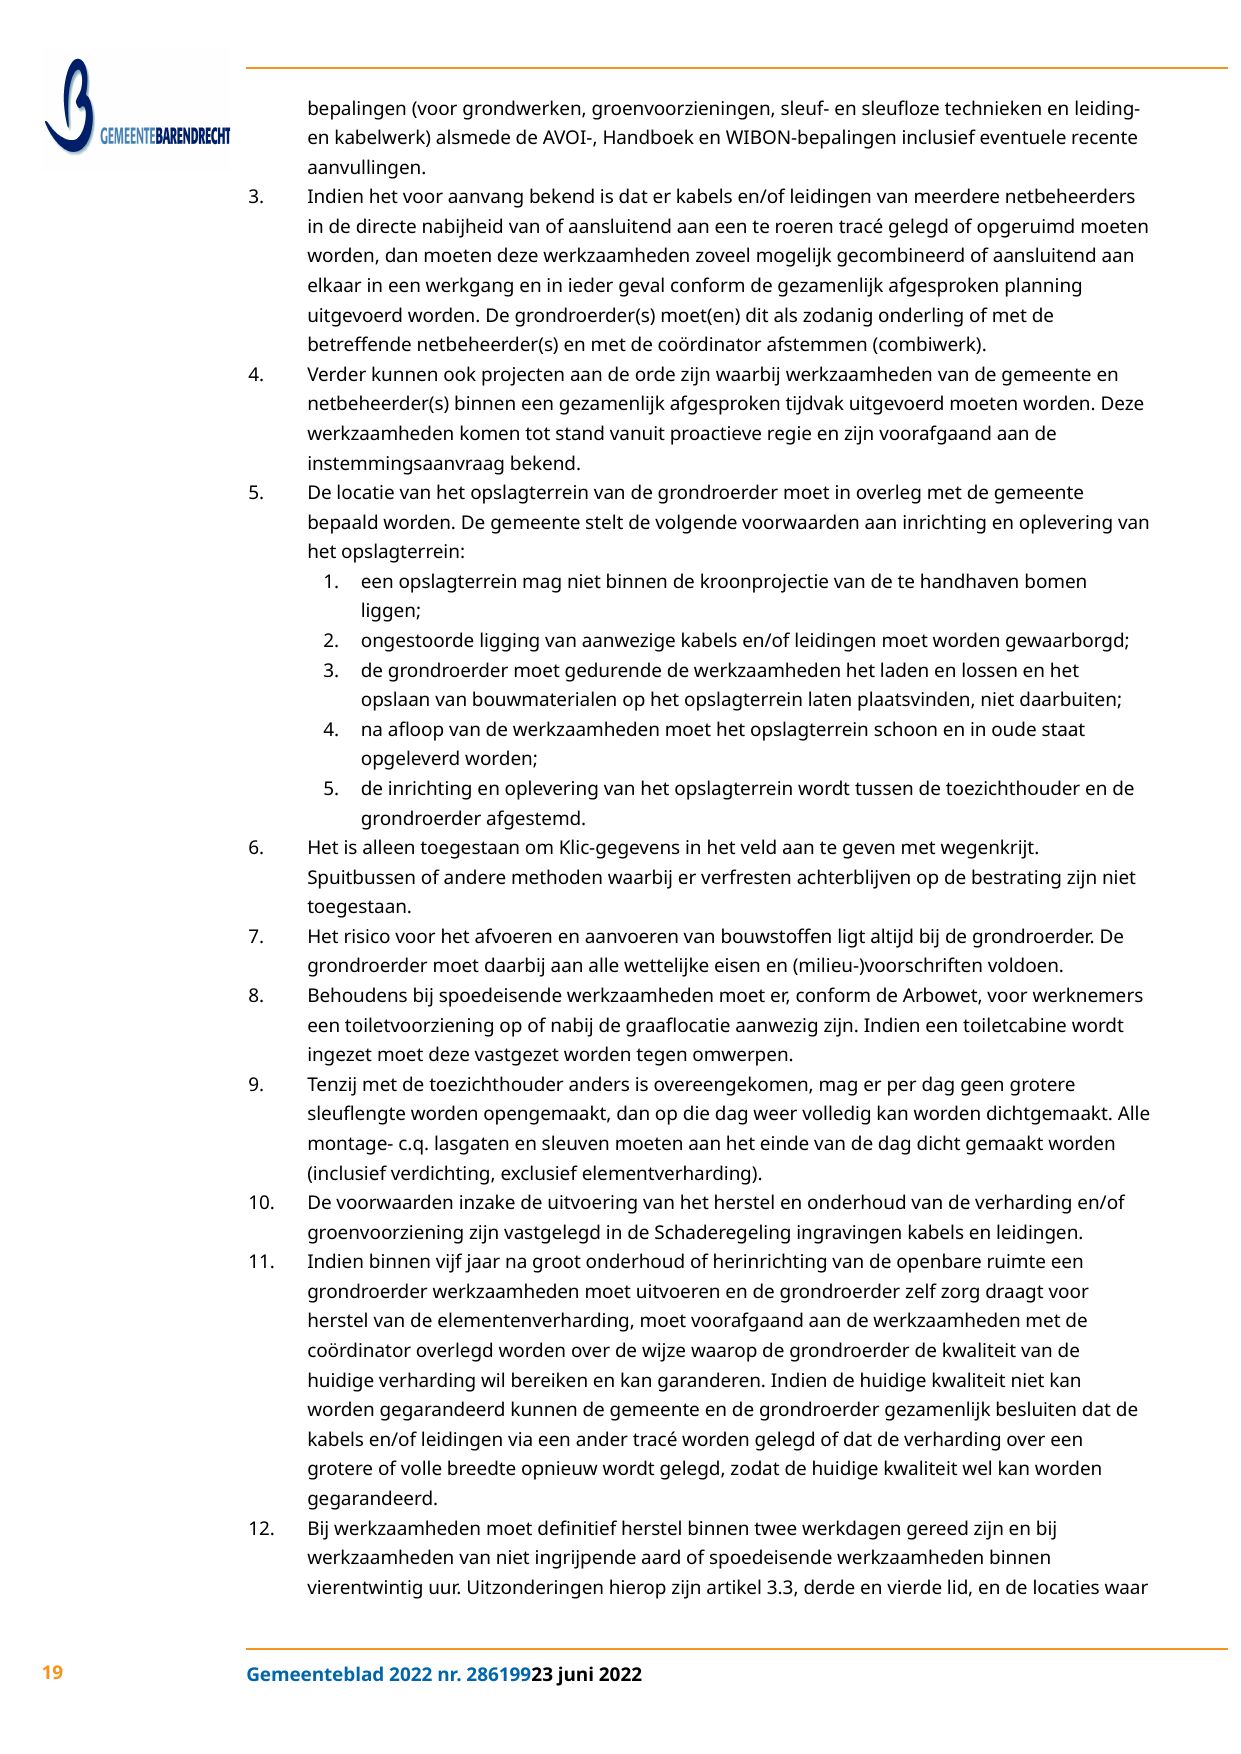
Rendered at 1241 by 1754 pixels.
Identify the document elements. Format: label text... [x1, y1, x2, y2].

list Indien binnen vijf jaar na groot onderhoud of herinrichting van de openbare ruimte een grondroerder werkzaamheden moet uitvoeren en de grondroerder zelf zorg draagt voor herstel van de elementenverharding, moet voorafgaand aan de werkzaamheden met de coördinator overlegd worden over de wijze waarop de grondroerder de kwaliteit van de huidige verharding wil bereiken en kan garanderen. Indien de huidige kwaliteit niet kan worden gegarandeerd kunnen de gemeente en de grondroerder gezamenlijk besluiten dat de kabels en/of leidingen via een ander tracé worden gelegd of dat de verharding over een grotere of volle breedte opnieuw wordt gelegd, zodat de huidige kwaliteit wel kan worden gegarandeerd. [248, 1248, 1152, 1511]
list de inrichting en oplevering van het opslagterrein wordt tussen de toezichthouder en de grondroerder afgestemd. [323, 775, 1152, 831]
list Bij werkzaamheden moet definitief herstel binnen twee werkdagen gereed zijn en bij werkzaamheden van niet ingrijpende aard of spoedeisende werkzaamheden binnen vierentwintig uur. Uitzonderingen hierop zijn artikel 3.3, derde en vierde lid, en de locaties waar [248, 1515, 1152, 1600]
list bepalingen (voor grondwerken, groenvoorzieningen, sleuf- en sleufloze technieken en leiding- en kabelwerk) alsmede de AVOI-, Handboek en WIBON-bepalingen inclusief eventuele recente aanvullingen. [248, 95, 1152, 180]
list een opslagterrein mag niet binnen de kroonprojectie van de te handhaven bomen liggen; [323, 568, 1152, 623]
list De voorwaarden inzake de uitvoering van het herstel en onderhoud van de verharding en/of groenvoorziening zijn vastgelegd in de Schaderegeling ingravingen kabels en leidingen. [248, 1189, 1152, 1245]
list Behoudens bij spoedeisende werkzaamheden moet er, conform de Arbowet, voor werknemers een toiletvoorziening op of nabij de graaflocatie aanwezig zijn. Indien een toiletcabine wordt ingezet moet deze vastgezet worden tegen omwerpen. [248, 982, 1152, 1067]
list Indien het voor aanvang bekend is dat er kabels en/of leidingen van meerdere netbeheerders in de directe nabijheid van of aansluitend aan een te roeren tracé gelegd of opgeruimd moeten worden, dan moeten deze werkzaamheden zoveel mogelijk gecombineerd of aansluitend aan elkaar in een werkgang en in ieder geval conform de gezamenlijk afgesproken planning uitgevoerd worden. De grondroerder(s) moet(en) dit als zodanig onderling of met de betreffende netbeheerder(s) en met de coördinator afstemmen (combiwerk). [248, 183, 1152, 357]
list Het is alleen toegestaan om Klic-gegevens in het veld aan te geven met wegenkrijt. Spuitbussen of andere methoden waarbij er verfresten achterblijven op de bestrating zijn niet toegestaan. [248, 834, 1152, 919]
list de grondroerder moet gedurende de werkzaamheden het laden en lossen en het opslaan van bouwmaterialen op het opslagterrein laten plaatsvinden, niet daarbuiten; [323, 657, 1152, 712]
list na afloop van de werkzaamheden moet het opslagterrein schoon en in oude staat opgeleverd worden; [323, 716, 1152, 771]
list De locatie van het opslagterrein van de grondroerder moet in overleg met de gemeente bepaald worden. De gemeente stelt de volgende voorwaarden aan inrichting en oplevering van het opslagterrein: [248, 479, 1152, 564]
list Het risico voor het afvoeren en aanvoeren van bouwstoffen ligt altijd bij de grondroerder. De grondroerder moet daarbij aan alle wettelijke eisen en (milieu-)voorschriften voldoen. [248, 923, 1152, 978]
list Tenzij met de toezichthouder anders is overeengekomen, mag er per dag geen grotere sleuflengte worden opengemaakt, dan op die dag weer volledig kan worden dichtgemaakt. Alle montage- c.q. lasgaten en sleuven moeten aan het einde van de dag dicht gemaakt worden (inclusief verdichting, exclusief elementverharding). [248, 1071, 1152, 1186]
list ongestoorde ligging van aanwezige kabels en/of leidingen moet worden gewaarborgd; [323, 627, 1152, 653]
list Verder kunnen ook projecten aan de orde zijn waarbij werkzaamheden van de gemeente en netbeheerder(s) binnen een gezamenlijk afgesproken tijdvak uitgevoerd moeten worden. Deze werkzaamheden komen tot stand vanuit proactieve regie en zijn voorafgaand aan de instemmingsaanvraag bekend. [248, 361, 1152, 476]
picture [41, 47, 231, 172]
